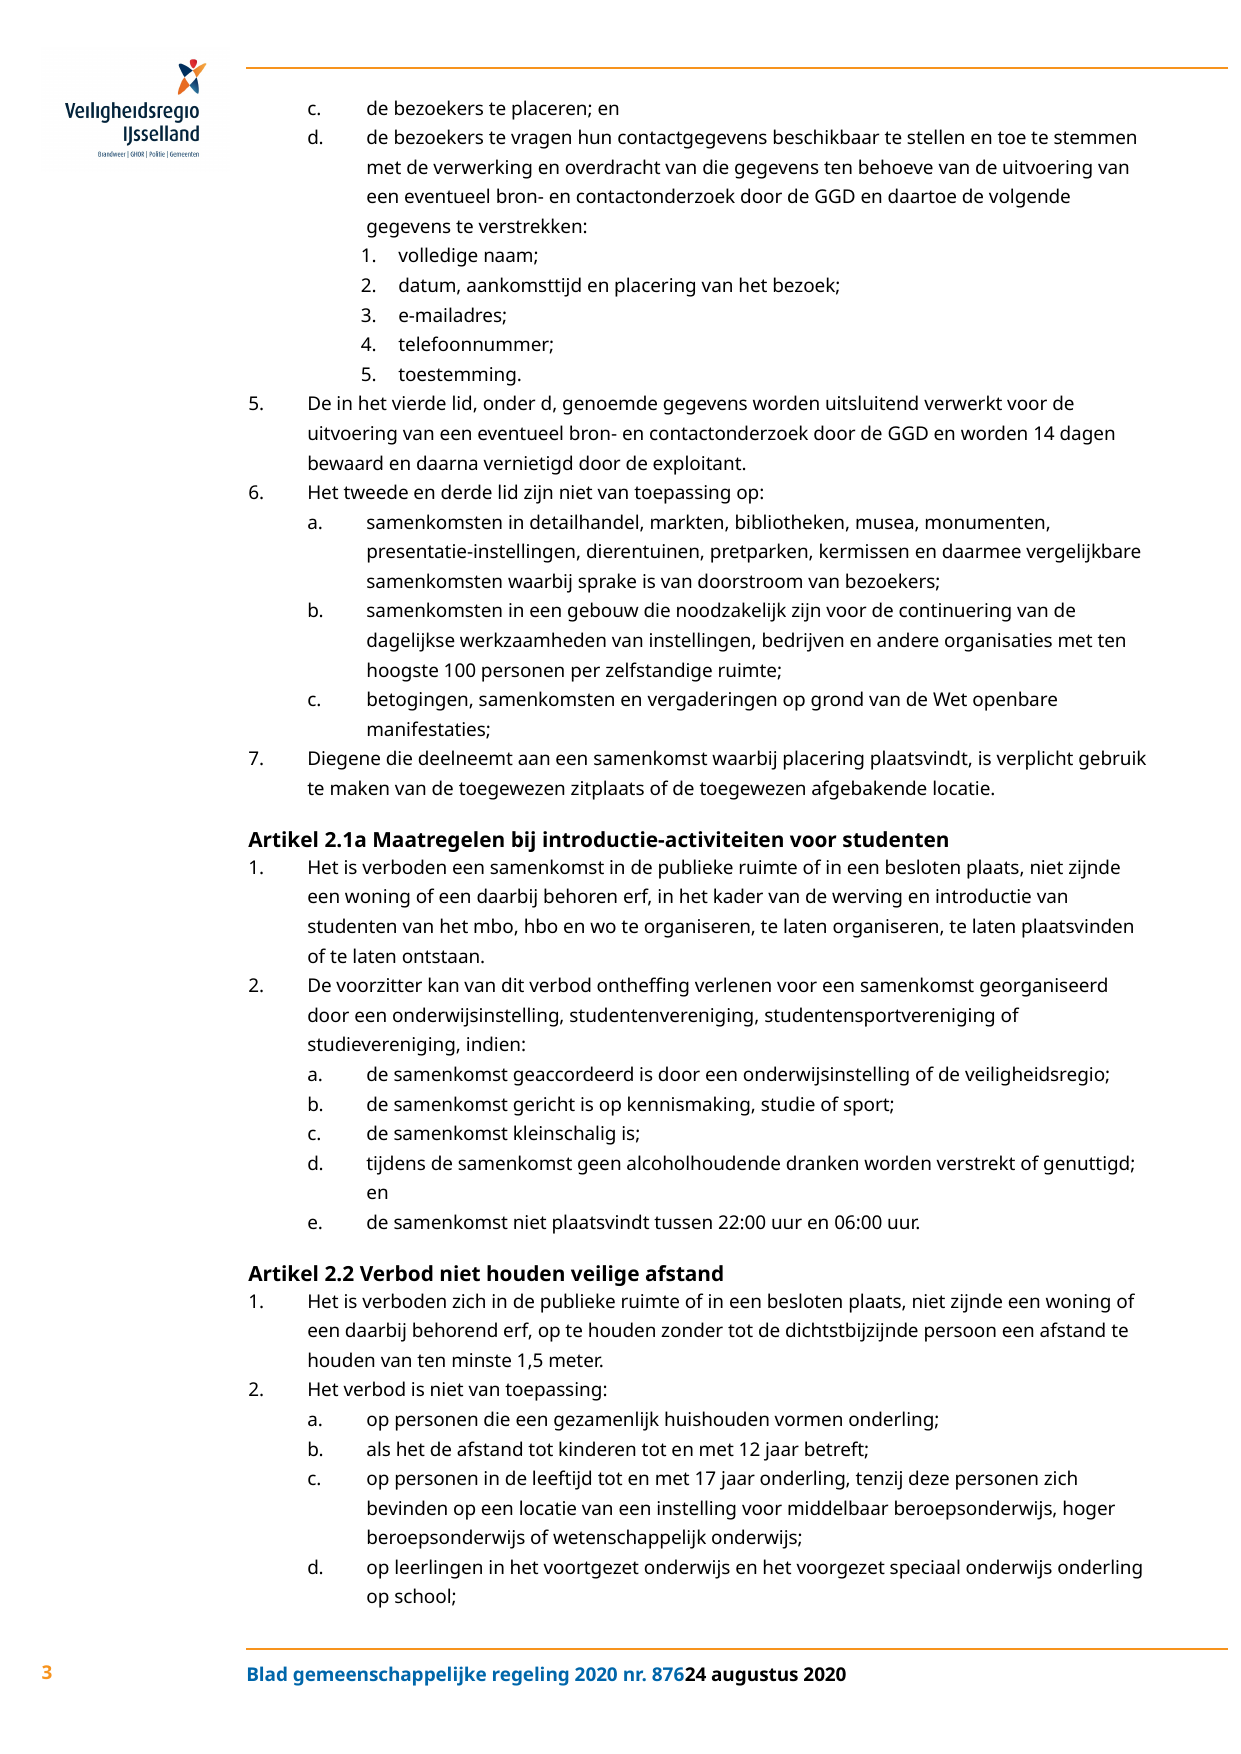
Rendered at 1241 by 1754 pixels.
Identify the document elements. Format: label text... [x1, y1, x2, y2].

text Artikel 2.2 Verbod niet houden veilige afstand [248, 1259, 1152, 1288]
list volledige naam; [361, 243, 1152, 268]
list betogingen, samenkomsten en vergaderingen op grond van de Wet openbare manifestaties; [307, 686, 1152, 742]
list samenkomsten in een gebouw die noodzakelijk zijn voor de continuering van de dagelijkse werkzaamheden van instellingen, bedrijven en andere organisaties met ten hoogste 100 personen per zelfstandige ruimte; [307, 598, 1152, 683]
list toestemming. [361, 361, 1152, 387]
list Het is verboden een samenkomst in de publieke ruimte of in een besloten plaats, niet zijnde een woning of een daarbij behoren erf, in het kader van de werving en introductie van studenten van het mbo, hbo en wo te organiseren, te laten organiseren, te laten plaatsvinden of te laten ontstaan. [248, 854, 1152, 968]
list Diegene die deelneemt aan een samenkomst waarbij placering plaatsvindt, is verplicht gebruik te maken van de toegewezen zitplaats of de toegewezen afgebakende locatie. [248, 746, 1152, 801]
list telefoonnummer; [361, 331, 1152, 357]
list tijdens de samenkomst geen alcoholhoudende dranken worden verstrekt of genuttigd; en [307, 1150, 1152, 1205]
list Het tweede en derde lid zijn niet van toepassing op: [248, 479, 1152, 505]
list Het verbod is niet van toepassing: [248, 1377, 1152, 1402]
picture [41, 47, 231, 172]
list samenkomsten in detailhandel, markten, bibliotheken, musea, monumenten, presentatie-instellingen, dierentuinen, pretparken, kermissen en daarmee vergelijkbare samenkomsten waarbij sprake is van doorstroom van bezoekers; [307, 509, 1152, 594]
text Artikel 2.1a Maatregelen bij introductie-activiteiten voor studenten [248, 826, 1152, 854]
list de samenkomst kleinschalig is; [307, 1120, 1152, 1146]
list de samenkomst niet plaatsvindt tussen 22:00 uur en 06:00 uur. [307, 1209, 1152, 1235]
list De in het vierde lid, onder d, genoemde gegevens worden uitsluitend verwerkt voor de uitvoering van een eventueel bron- en contactonderzoek door de GGD en worden 14 dagen bewaard en daarna vernietigd door de exploitant. [248, 391, 1152, 476]
list De voorzitter kan van dit verbod ontheffing verlenen voor een samenkomst georganiseerd door een onderwijsinstelling, studentenvereniging, studentensportvereniging of studievereniging, indien: [248, 972, 1152, 1057]
list datum, aankomsttijd en placering van het bezoek; [361, 272, 1152, 298]
list op personen die een gezamenlijk huishouden vormen onderling; [307, 1406, 1152, 1432]
list de samenkomst gericht is op kennismaking, studie of sport; [307, 1091, 1152, 1116]
list de samenkomst geaccordeerd is door een onderwijsinstelling of de veiligheidsregio; [307, 1061, 1152, 1087]
list de bezoekers te placeren; en [307, 95, 1152, 121]
list als het de afstand tot kinderen tot en met 12 jaar betreft; [307, 1436, 1152, 1462]
list de bezoekers te vragen hun contactgegevens beschikbaar te stellen en toe te stemmen met de verwerking en overdracht van die gegevens ten behoeve van de uitvoering van een eventueel bron- en contactonderzoek door de GGD en daartoe de volgende gegevens te verstrekken: [307, 124, 1152, 239]
list Het is verboden zich in de publieke ruimte of in een besloten plaats, niet zijnde een woning of een daarbij behorend erf, op te houden zonder tot de dichtstbijzijnde persoon een afstand te houden van ten minste 1,5 meter. [248, 1288, 1152, 1373]
list op leerlingen in het voortgezet onderwijs en het voorgezet speciaal onderwijs onderling op school; [307, 1554, 1152, 1609]
list e-mailadres; [361, 302, 1152, 328]
list op personen in de leeftijd tot en met 17 jaar onderling, tenzij deze personen zich bevinden op een locatie van een instelling voor middelbaar beroepsonderwijs, hoger beroepsonderwijs of wetenschappelijk onderwijs; [307, 1465, 1152, 1550]
